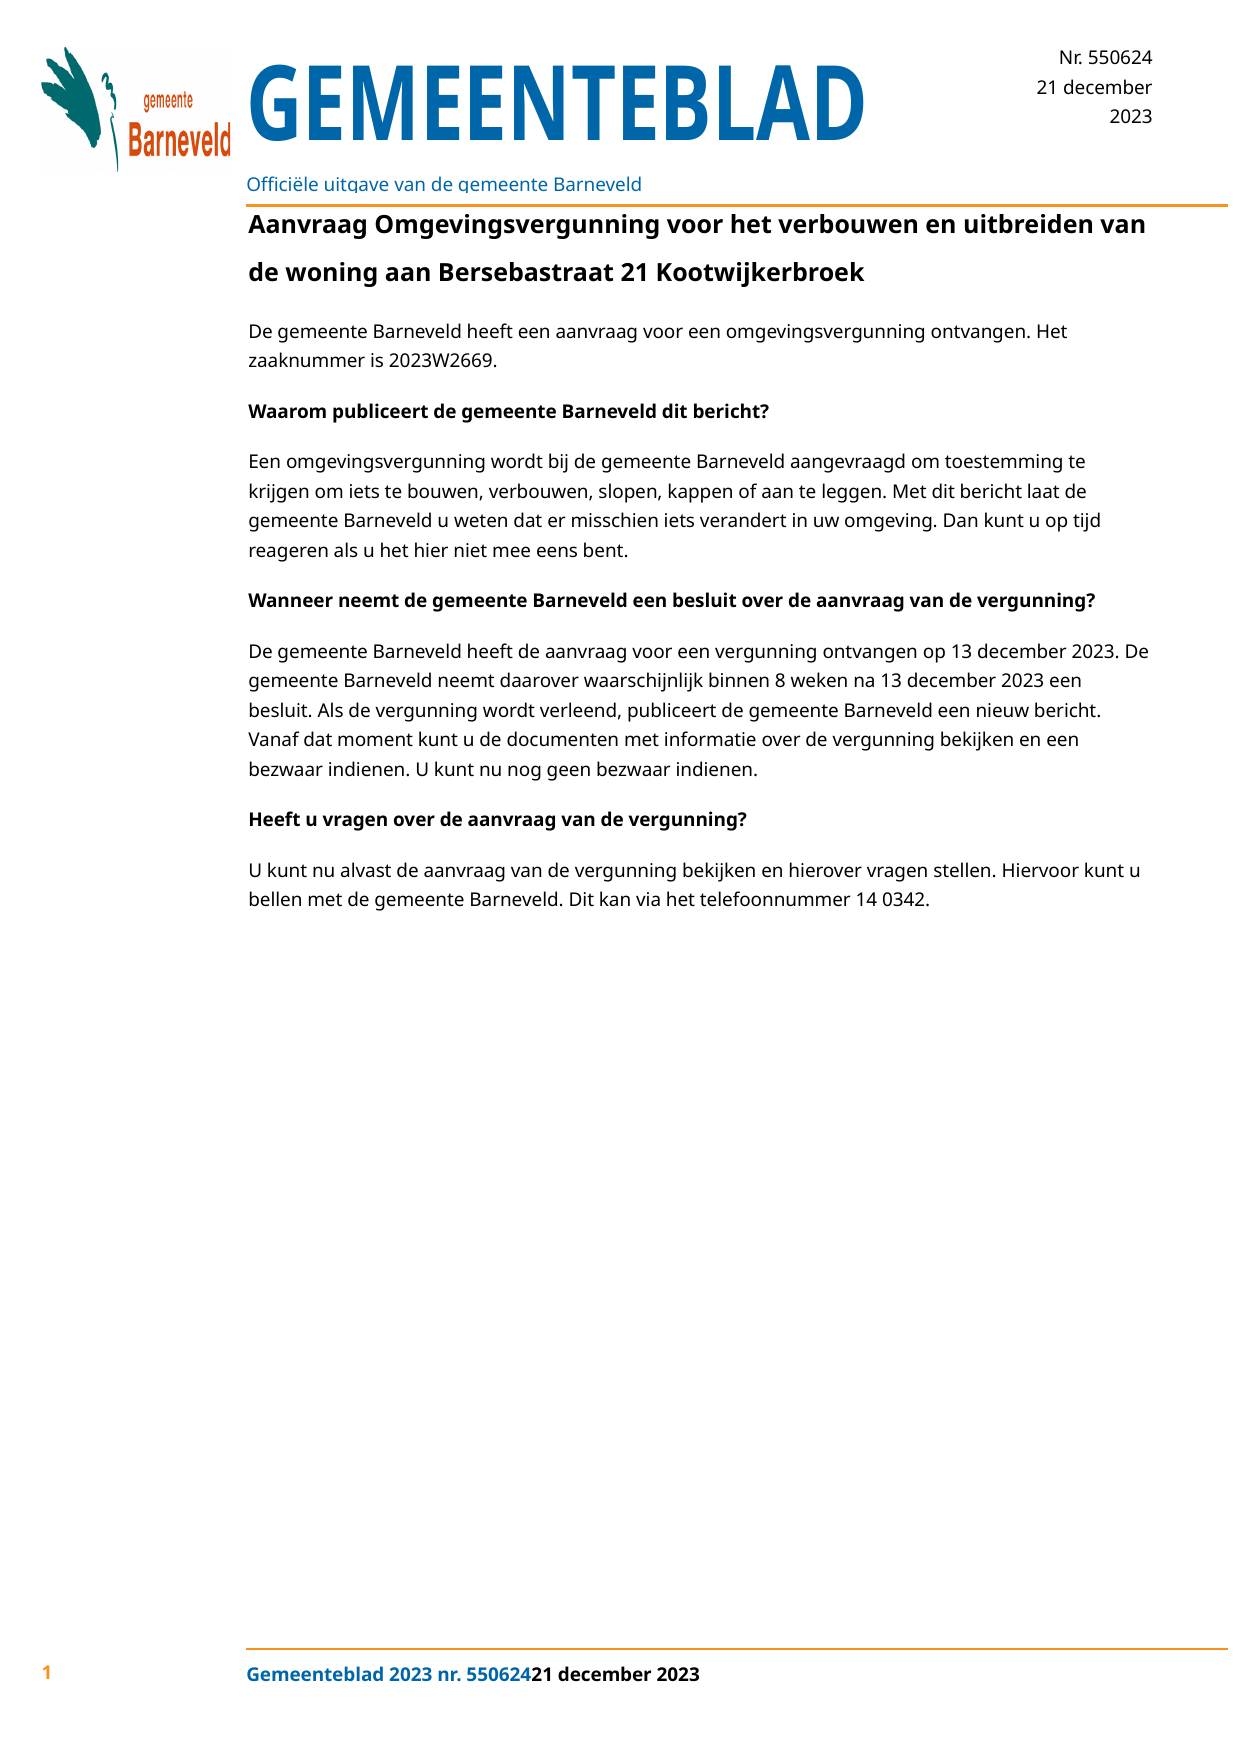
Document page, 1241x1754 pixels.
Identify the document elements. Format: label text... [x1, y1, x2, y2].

text Heeft u vragen over de aanvraag van de vergunning? [248, 807, 1152, 832]
text Waarom publiceert de gemeente Barneveld dit bericht? [248, 398, 1152, 424]
text Aanvraag Omgevingsvergunning voor het verbouwen en uitbreiden van de woning aan Bersebastraat 21 Kootwijkerbroek [248, 207, 1152, 288]
text Een omgevingsvergunning wordt bij de gemeente Barneveld aangevraagd om toestemming te krijgen om iets te bouwen, verbouwen, slopen, kappen of aan te leggen. Met dit bericht laat de gemeente Barneveld u weten dat er misschien iets verandert in uw omgeving. Dan kunt u op tijd reageren als u het hier niet mee eens bent. [248, 448, 1152, 563]
text Wanneer neemt de gemeente Barneveld een besluit over de aanvraag van de vergunning? [248, 587, 1152, 613]
text De gemeente Barneveld heeft de aanvraag voor een vergunning ontvangen op 13 december 2023. De gemeente Barneveld neemt daarover waarschijnlijk binnen 8 weken na 13 december 2023 een besluit. Als de vergunning wordt verleend, publiceert de gemeente Barneveld een nieuw bericht. Vanaf dat moment kunt u de documenten met informatie over de vergunning bekijken en een bezwaar indienen. U kunt nu nog geen bezwaar indienen. [248, 638, 1152, 782]
picture [41, 47, 231, 172]
text De gemeente Barneveld heeft een aanvraag voor een omgevingsvergunning ontvangen. Het zaaknummer is 2023W2669. [248, 318, 1152, 373]
text U kunt nu alvast de aanvraag van de vergunning bekijken en hierover vragen stellen. Hiervoor kunt u bellen met de gemeente Barneveld. Dit kan via het telefoonnummer 14 0342. [248, 857, 1152, 912]
